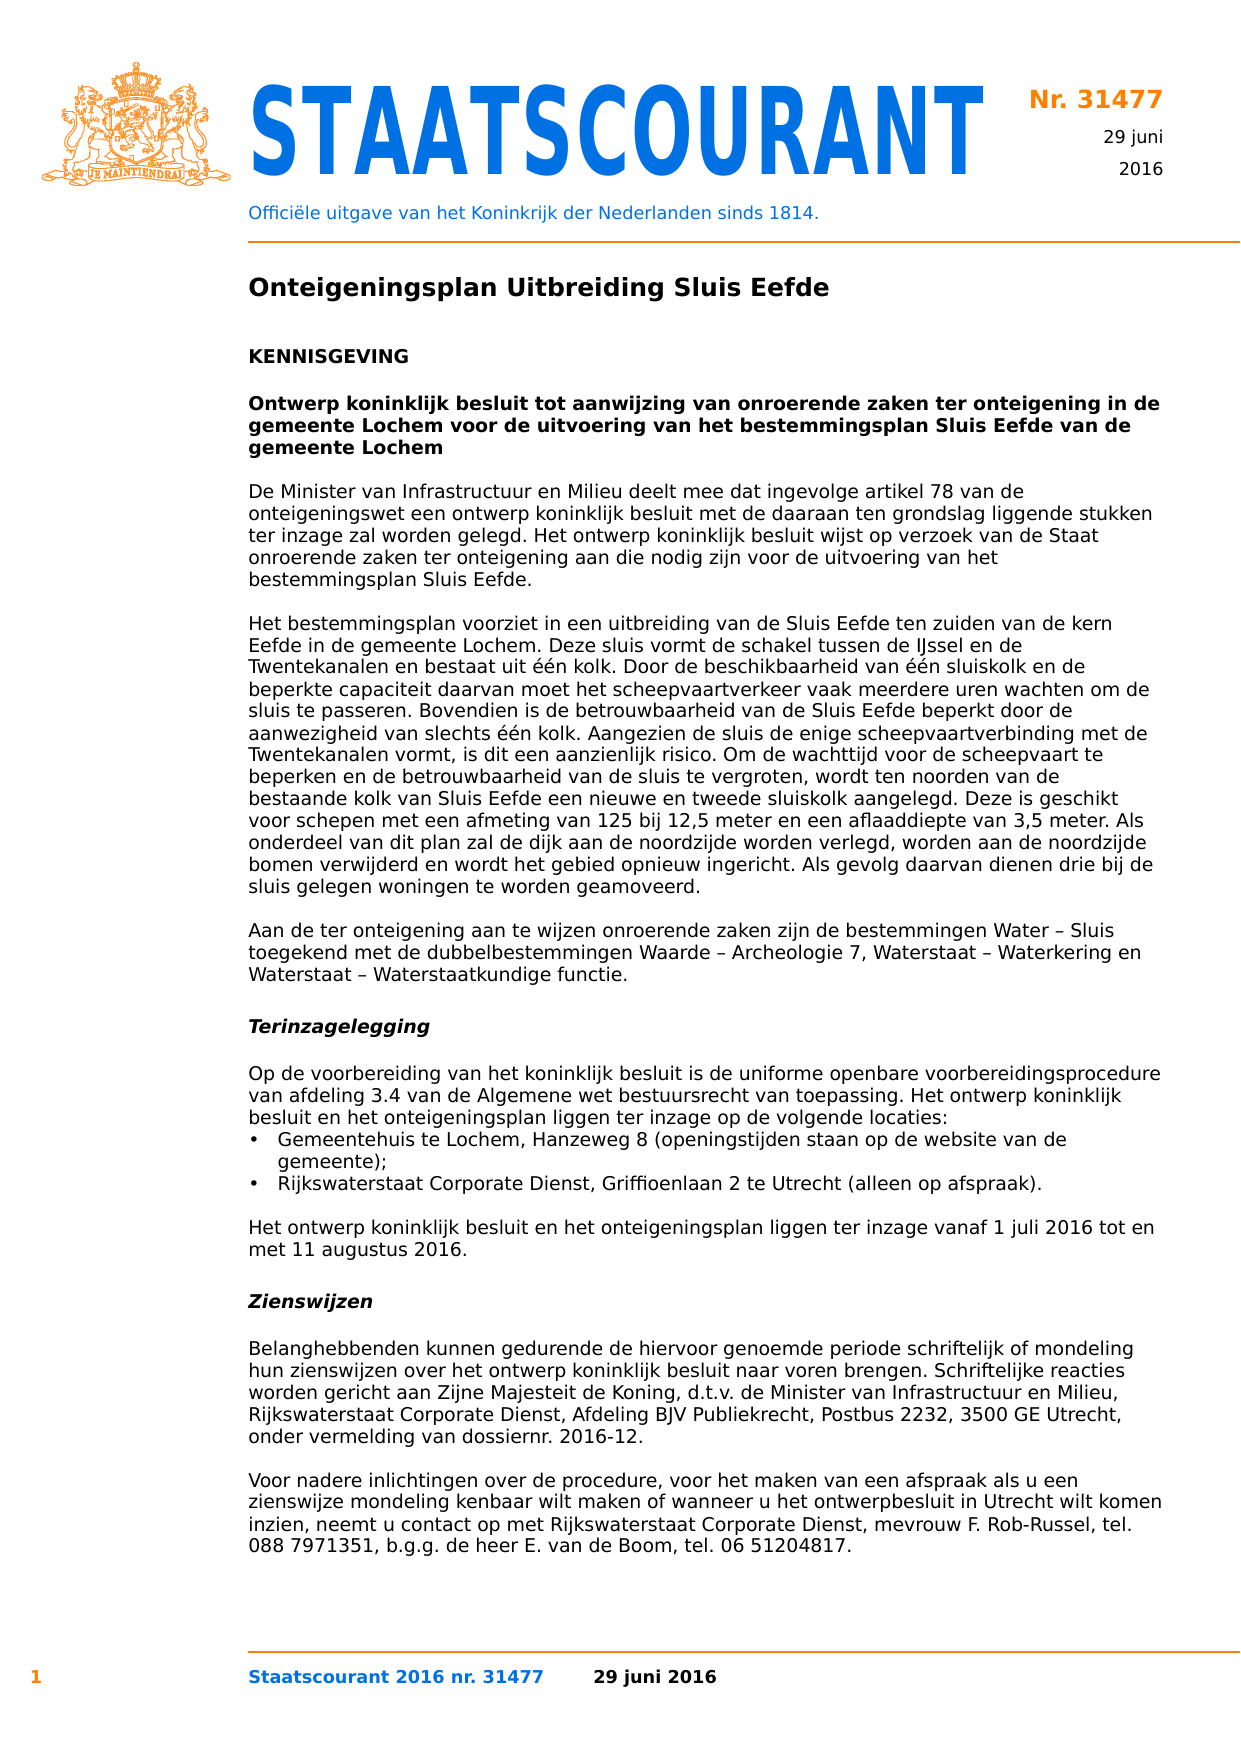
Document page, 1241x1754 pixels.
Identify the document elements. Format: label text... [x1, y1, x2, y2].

table_header [25, 62, 248, 241]
table_header STAATSCOURANT [248, 62, 998, 203]
text Het bestemmingsplan voorziet in een uitbreiding van de Sluis Eefde ten zuiden van de kern Eefde in de gemeente Lochem. Deze sluis vormt de schakel tussen de IJssel en de Twentekanalen en bestaat uit één kolk. Door de beschikbaarheid van één sluiskolk en de beperkte capaciteit daarvan moet het scheepvaartverkeer vaak meerdere uren wachten om de sluis te passeren. Bovendien is de betrouwbaarheid van de Sluis Eefde beperkt door de aanwezigheid van slechts één kolk. Aangezien de sluis de enige scheepvaartverbinding met de Twentekanalen vormt, is dit een aanzienlijk risico. Om de wachttijd voor de scheepvaart te beperken en de betrouwbaarheid van de sluis te vergroten, wordt ten noorden van de bestaande kolk van Sluis Eefde een nieuwe en tweede sluiskolk aangelegd. Deze is geschikt voor schepen met een afmeting van 125 bij 12,5 meter en een aflaaddiepte van 3,5 meter. Als onderdeel van dit plan zal de dijk aan de noordzijde worden verlegd, worden aan de noordzijde bomen verwijderd en wordt het gebied opnieuw ingericht. Als gevolg daarvan dienen drie bij de sluis gelegen woningen te worden geamoveerd. [248, 612, 1163, 898]
text Op de voorbereiding van het koninklijk besluit is de uniforme openbare voorbereidingsprocedure van afdeling 3.4 van de Algemene wet bestuursrecht van toepassing. Het ontwerp koninklijk besluit en het onteigeningsplan liggen ter inzage op de volgende locaties: [248, 1063, 1163, 1129]
table_cell 2016 [998, 153, 1240, 203]
text Aan de ter onteigening aan te wijzen onroerende zaken zijn de bestemmingen Water – Sluis toegekend met de dubbelbestemmingen Waarde – Archeologie 7, Waterstaat – Waterkering en Waterstaat – Waterstaatkundige functie. [248, 920, 1163, 986]
text • Gemeentehuis te Lochem, Hanzeweg 8 (openingstijden staan op de website van de gemeente); [248, 1129, 1163, 1173]
text • Rijkswaterstaat Corporate Dienst, Griffioenlaan 2 te Utrecht (alleen op afspraak). [248, 1173, 1163, 1195]
table_header Nr. 31477 [998, 62, 1240, 121]
text De Minister van Infrastructuur en Milieu deelt mee dat ingevolge artikel 78 van de onteigeningswet een ontwerp koninklijk besluit met de daaraan ten grondslag liggende stukken ter inzage zal worden gelegd. Het ontwerp koninklijk besluit wijst op verzoek van de Staat onroerende zaken ter onteigening aan die nodig zijn voor de uitvoering van het bestemmingsplan Sluis Eefde. [248, 481, 1163, 591]
subtitle Onteigeningsplan Uitbreiding Sluis Eefde [248, 273, 1163, 302]
subtitle KENNISGEVING [248, 346, 1163, 368]
text Voor nadere inlichtingen over de procedure, voor het maken van een afspraak als u een zienswijze mondeling kenbaar wilt maken of wanneer u het ontwerpbesluit in Utrecht wilt komen inzien, neemt u contact op met Rijkswaterstaat Corporate Dienst, mevrouw F. Rob-Russel, tel. 088 7971351, b.g.g. de heer E. van de Boom, tel. 06 51204817. [248, 1469, 1163, 1557]
picture [41, 62, 231, 186]
subtitle Zienswijzen [248, 1291, 1163, 1313]
table_cell Officiële uitgave van het Koninkrijk der Nederlanden sinds 1814. [248, 203, 1240, 241]
text Belanghebbenden kunnen gedurende de hiervoor genoemde periode schriftelijk of mondeling hun zienswijzen over het ontwerp koninklijk besluit naar voren brengen. Schriftelijke reacties worden gericht aan Zijne Majesteit de Koning, d.t.v. de Minister van Infrastructuur en Milieu, Rijkswaterstaat Corporate Dienst, Afdeling BJV Publiekrecht, Postbus 2232, 3500 GE Utrecht, onder vermelding van dossiernr. 2016-12. [248, 1338, 1163, 1448]
subtitle Terinzagelegging [248, 1016, 1163, 1038]
text Het ontwerp koninklijk besluit en het onteigeningsplan liggen ter inzage vanaf 1 juli 2016 tot en met 11 augustus 2016. [248, 1217, 1163, 1261]
text Ontwerp koninklijk besluit tot aanwijzing van onroerende zaken ter onteigening in de gemeente Lochem voor de uitvoering van het bestemmingsplan Sluis Eefde van de gemeente Lochem [248, 393, 1163, 459]
table_cell 29 juni [998, 121, 1240, 153]
